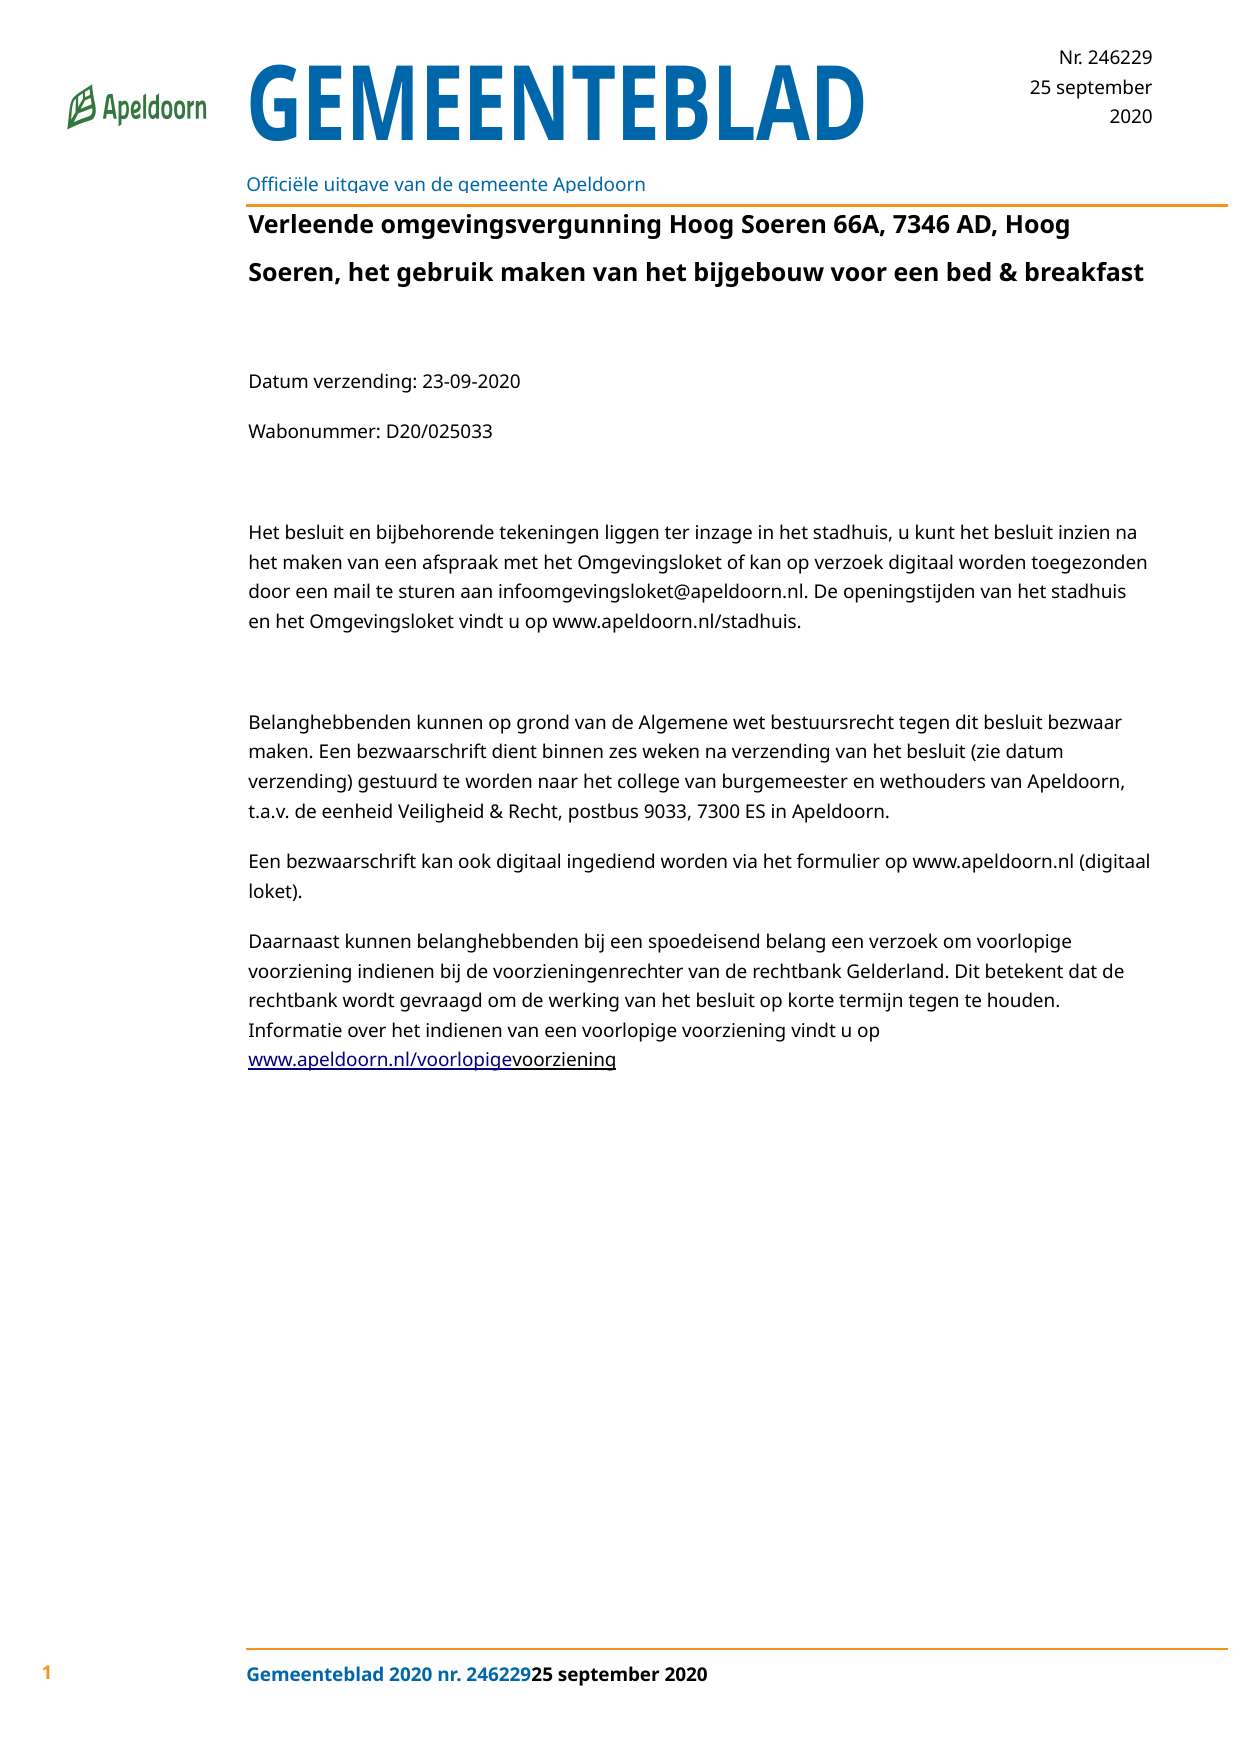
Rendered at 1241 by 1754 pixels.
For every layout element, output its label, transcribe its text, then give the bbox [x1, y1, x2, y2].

text Belanghebbenden kunnen op grond van de Algemene wet bestuursrecht tegen dit besluit bezwaar maken. Een bezwaarschrift dient binnen zes weken na verzending van het besluit (zie datum verzending) gestuurd te worden naar het college van burgemeester en wethouders van Apeldoorn, t.a.v. de eenheid Veiligheid & Recht, postbus 9033, 7300 ES in Apeldoorn. [248, 709, 1152, 824]
picture [41, 47, 231, 172]
text Daarnaast kunnen belanghebbenden bij een spoedeisend belang een verzoek om voorlopige voorziening indienen bij de voorzieningenrechter van de rechtbank Gelderland. Dit betekent dat de rechtbank wordt gevraagd om de werking van het besluit op korte termijn tegen te houden. Informatie over het indienen van een voorlopige voorziening vindt u op www.apeldoorn.nl/voorlopigevoorziening [248, 928, 1152, 1072]
text Het besluit en bijbehorende tekeningen liggen ter inzage in het stadhuis, u kunt het besluit inzien na het maken van een afspraak met het Omgevingsloket of kan op verzoek digitaal worden toegezonden door een mail te sturen aan infoomgevingsloket@apeldoorn.nl. De openingstijden van het stadhuis en het Omgevingsloket vindt u op www.apeldoorn.nl/stadhuis. [248, 519, 1152, 634]
text Wabonummer: D20/025033 [248, 419, 1152, 444]
text Datum verzending: 23-09-2020 [248, 368, 1152, 394]
text Een bezwaarschrift kan ook digitaal ingediend worden via het formulier op www.apeldoorn.nl (digitaal loket). [248, 848, 1152, 904]
text Verleende omgevingsvergunning Hoog Soeren 66A, 7346 AD, Hoog Soeren, het gebruik maken van het bijgebouw voor een bed & breakfast [248, 207, 1152, 288]
